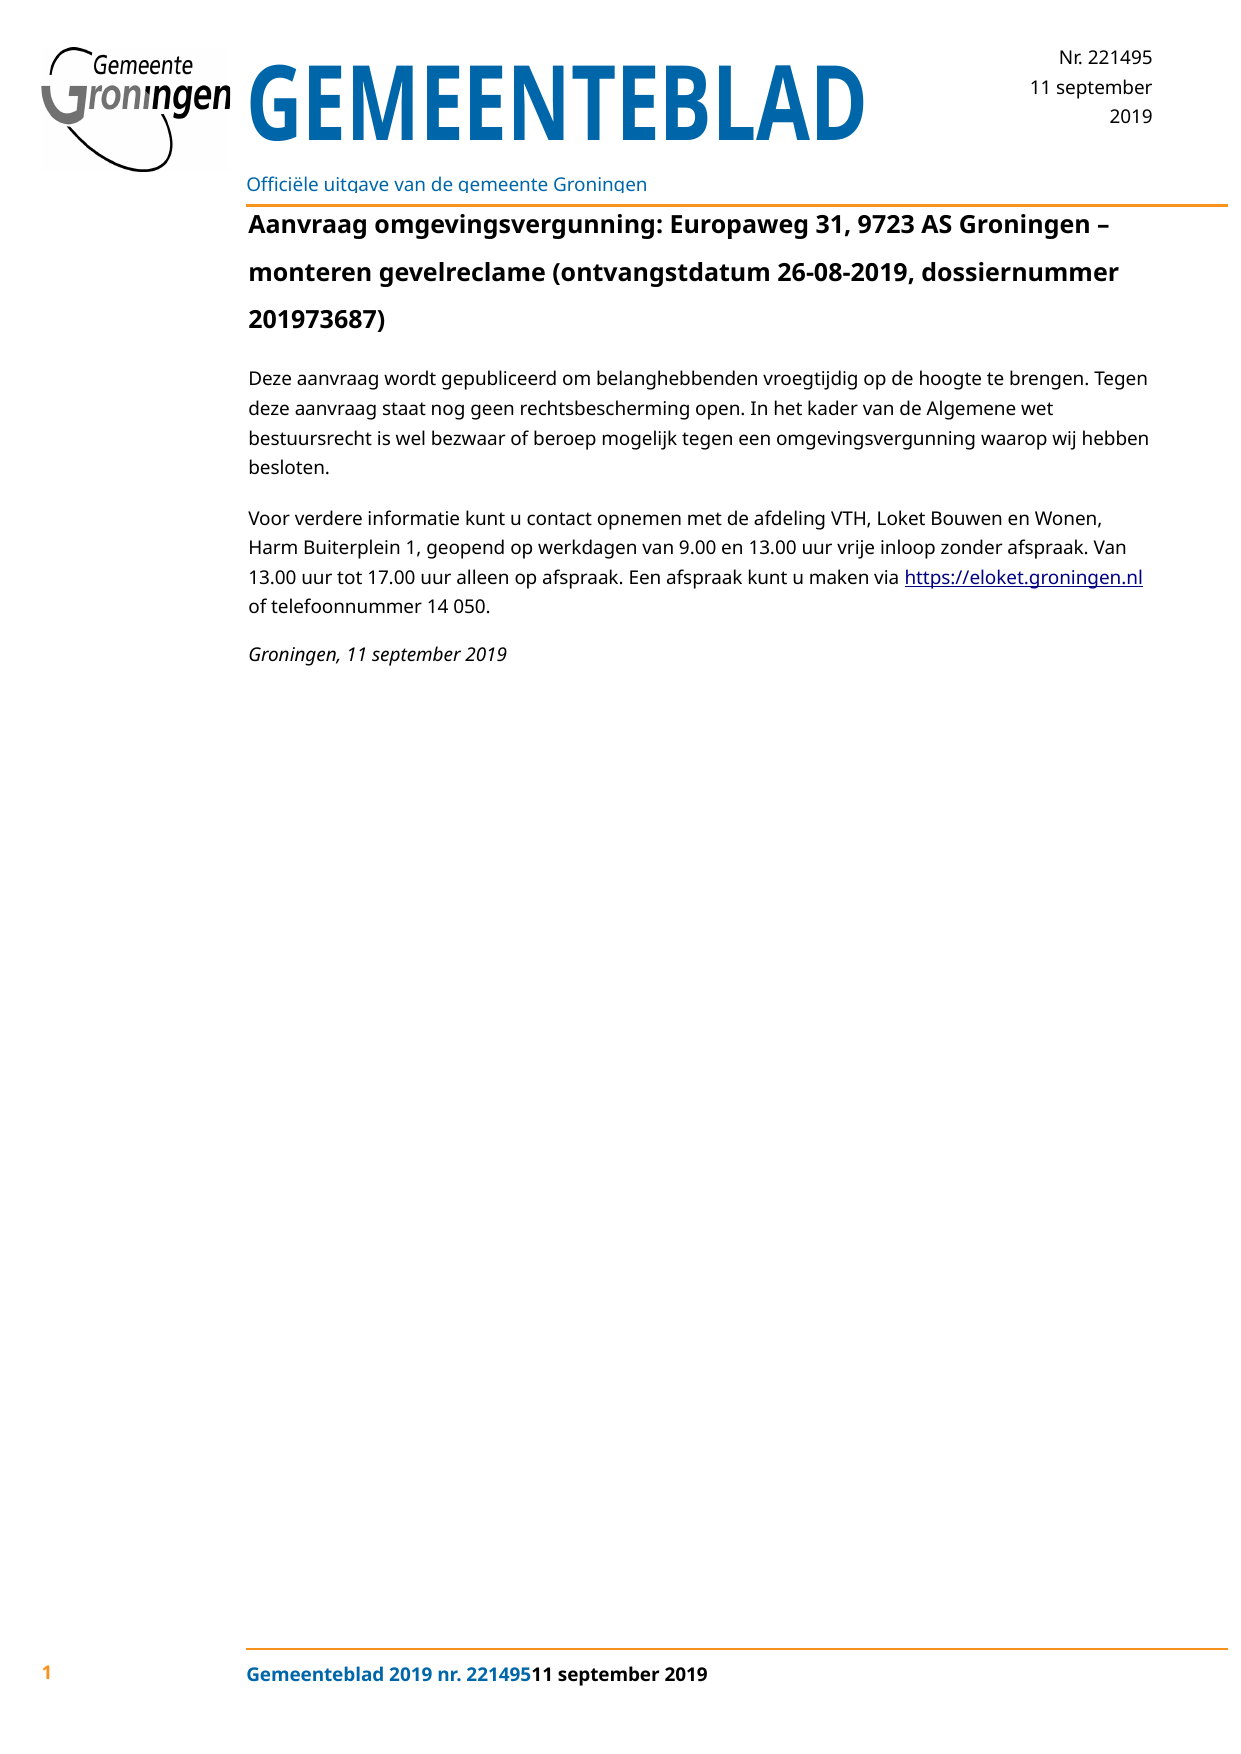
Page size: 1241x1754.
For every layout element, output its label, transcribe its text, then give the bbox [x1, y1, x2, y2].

text Voor verdere informatie kunt u contact opnemen met de afdeling VTH, Loket Bouwen en Wonen, Harm Buiterplein 1, geopend op werkdagen van 9.00 en 13.00 uur vrije inloop zonder afspraak. Van 13.00 uur tot 17.00 uur alleen op afspraak. Een afspraak kunt u maken via https://eloket.groningen.nl of telefoonnummer 14 050. [248, 505, 1152, 619]
text Groningen, 11 september 2019 [248, 641, 1152, 667]
picture [41, 47, 231, 172]
text Deze aanvraag wordt gepubliceerd om belanghebbenden vroegtijdig op de hoogte te brengen. Tegen deze aanvraag staat nog geen rechtsbescherming open. In het kader van de Algemene wet bestuursrecht is wel bezwaar of beroep mogelijk tegen een omgevingsvergunning waarop wij hebben besloten. [248, 366, 1152, 480]
text Aanvraag omgevingsvergunning: Europaweg 31, 9723 AS Groningen – monteren gevelreclame (ontvangstdatum 26-08-2019, dossiernummer 201973687) [248, 207, 1152, 336]
